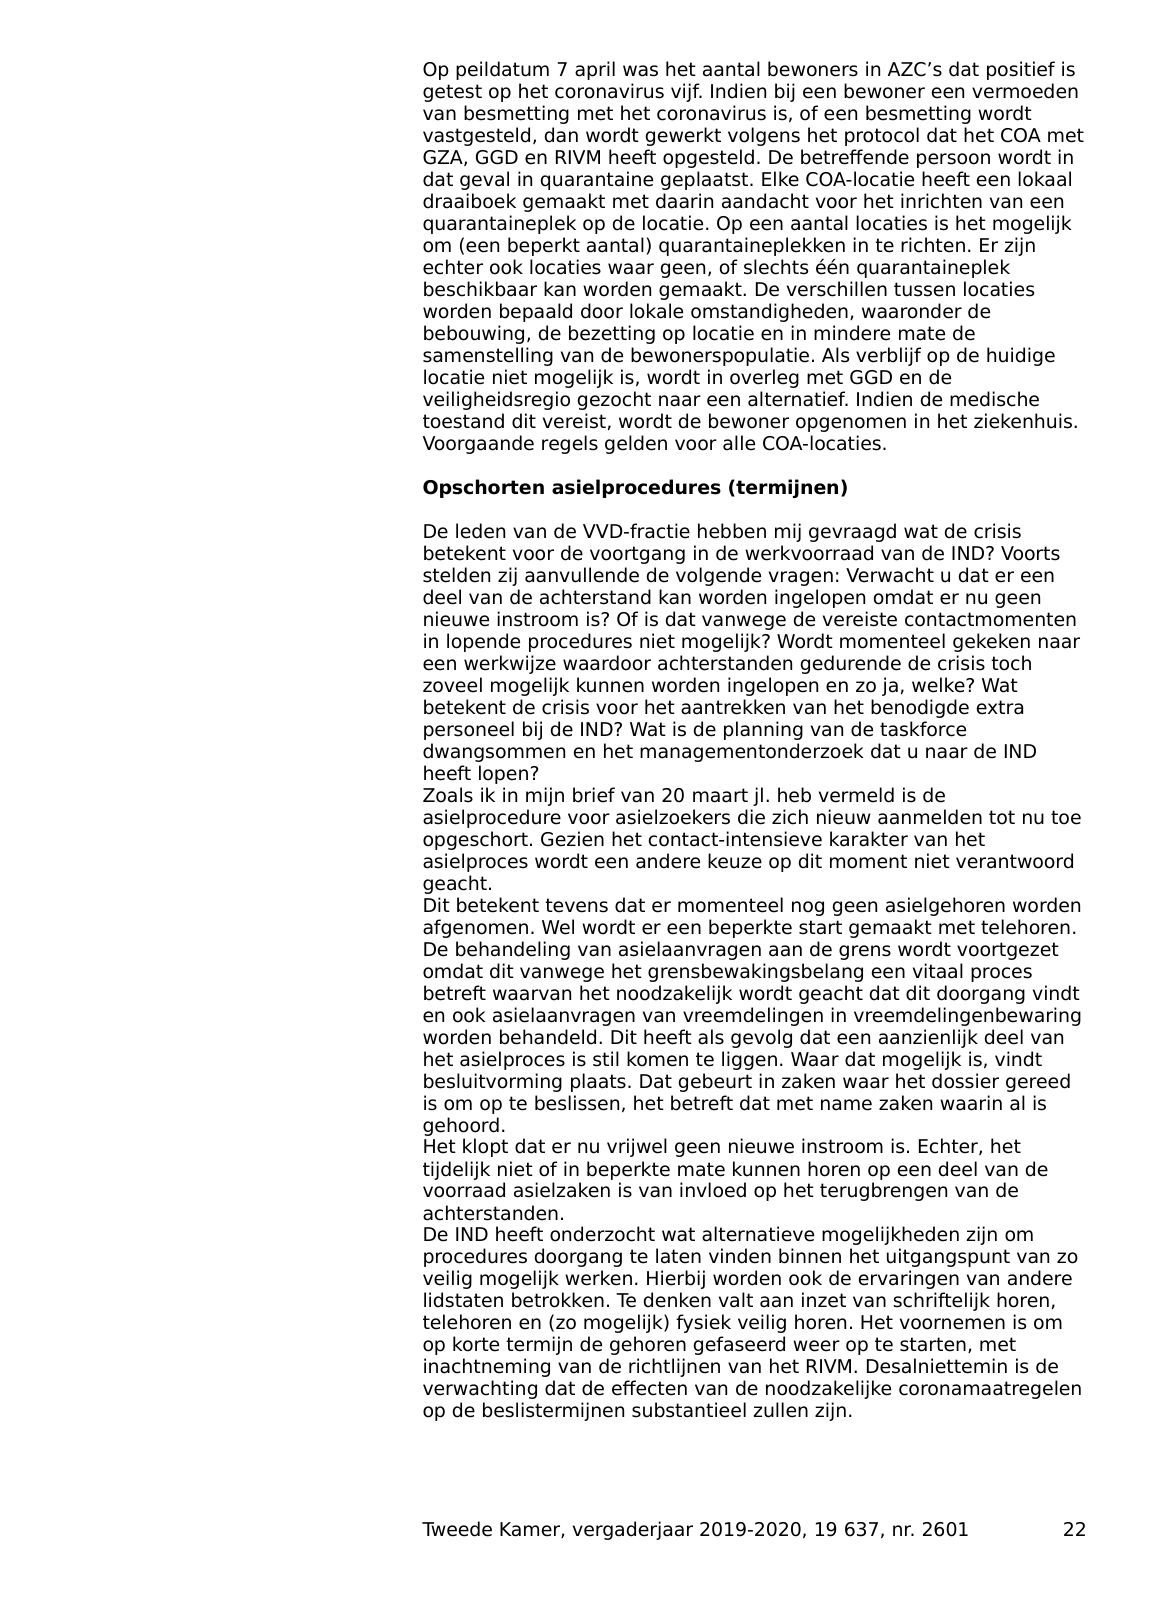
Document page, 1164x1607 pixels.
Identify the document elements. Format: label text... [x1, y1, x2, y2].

text Het klopt dat er nu vrijwel geen nieuwe instroom is. Echter, het tijdelijk niet of in beperkte mate kunnen horen op een deel van de voorraad asielzaken is van invloed op het terugbrengen van de achterstanden. [422, 1136, 1087, 1224]
text Op peildatum 7 april was het aantal bewoners in AZC’s dat positief is getest op het coronavirus vijf. Indien bij een bewoner een vermoeden van besmetting met het coronavirus is, of een besmetting wordt vastgesteld, dan wordt gewerkt volgens het protocol dat het COA met GZA, GGD en RIVM heeft opgesteld. De betreffende persoon wordt in dat geval in quarantaine geplaatst. Elke COA-locatie heeft een lokaal draaiboek gemaakt met daarin aandacht voor het inrichten van een quarantaineplek op de locatie. Op een aantal locaties is het mogelijk om (een beperkt aantal) quarantaineplekken in te richten. Er zijn echter ook locaties waar geen, of slechts één quarantaineplek beschikbaar kan worden gemaakt. De verschillen tussen locaties worden bepaald door lokale omstandigheden, waaronder de bebouwing, de bezetting op locatie en in mindere mate de samenstelling van de bewonerspopulatie. Als verblijf op de huidige locatie niet mogelijk is, wordt in overleg met GGD en de veiligheidsregio gezocht naar een alternatief. Indien de medische toestand dit vereist, wordt de bewoner opgenomen in het ziekenhuis. Voorgaande regels gelden voor alle COA-locaties. [422, 59, 1087, 455]
text De IND heeft onderzocht wat alternatieve mogelijkheden zijn om procedures doorgang te laten vinden binnen het uitgangspunt van zo veilig mogelijk werken. Hierbij worden ook de ervaringen van andere lidstaten betrokken. Te denken valt aan inzet van schriftelijk horen, telehoren en (zo mogelijk) fysiek veilig horen. Het voornemen is om op korte termijn de gehoren gefaseerd weer op te starten, met inachtneming van de richtlijnen van het RIVM. Desalniettemin is de verwachting dat de effecten van de noodzakelijke coronamaatregelen op de beslistermijnen substantieel zullen zijn. [422, 1224, 1087, 1422]
text Zoals ik in mijn brief van 20 maart jl. heb vermeld is de asielprocedure voor asielzoekers die zich nieuw aanmelden tot nu toe opgeschort. Gezien het contact-intensieve karakter van het asielproces wordt een andere keuze op dit moment niet verantwoord geacht. [422, 785, 1087, 895]
text Dit betekent tevens dat er momenteel nog geen asielgehoren worden afgenomen. Wel wordt er een beperkte start gemaakt met telehoren. De behandeling van asielaanvragen aan de grens wordt voortgezet omdat dit vanwege het grensbewakingsbelang een vitaal proces betreft waarvan het noodzakelijk wordt geacht dat dit doorgang vindt en ook asielaanvragen van vreemdelingen in vreemdelingenbewaring worden behandeld. Dit heeft als gevolg dat een aanzienlijk deel van het asielproces is stil komen te liggen. Waar dat mogelijk is, vindt besluitvorming plaats. Dat gebeurt in zaken waar het dossier gereed is om op te beslissen, het betreft dat met name zaken waarin al is gehoord. [422, 895, 1087, 1136]
subtitle Opschorten asielprocedures (termijnen) [422, 477, 1087, 499]
text De leden van de VVD-fractie hebben mij gevraagd wat de crisis betekent voor de voortgang in de werkvoorraad van de IND? Voorts stelden zij aanvullende de volgende vragen: Verwacht u dat er een deel van de achterstand kan worden ingelopen omdat er nu geen nieuwe instroom is? Of is dat vanwege de vereiste contactmomenten in lopende procedures niet mogelijk? Wordt momenteel gekeken naar een werkwijze waardoor achterstanden gedurende de crisis toch zoveel mogelijk kunnen worden ingelopen en zo ja, welke? Wat betekent de crisis voor het aantrekken van het benodigde extra personeel bij de IND? Wat is de planning van de taskforce dwangsommen en het managementonderzoek dat u naar de IND heeft lopen? [422, 521, 1087, 785]
